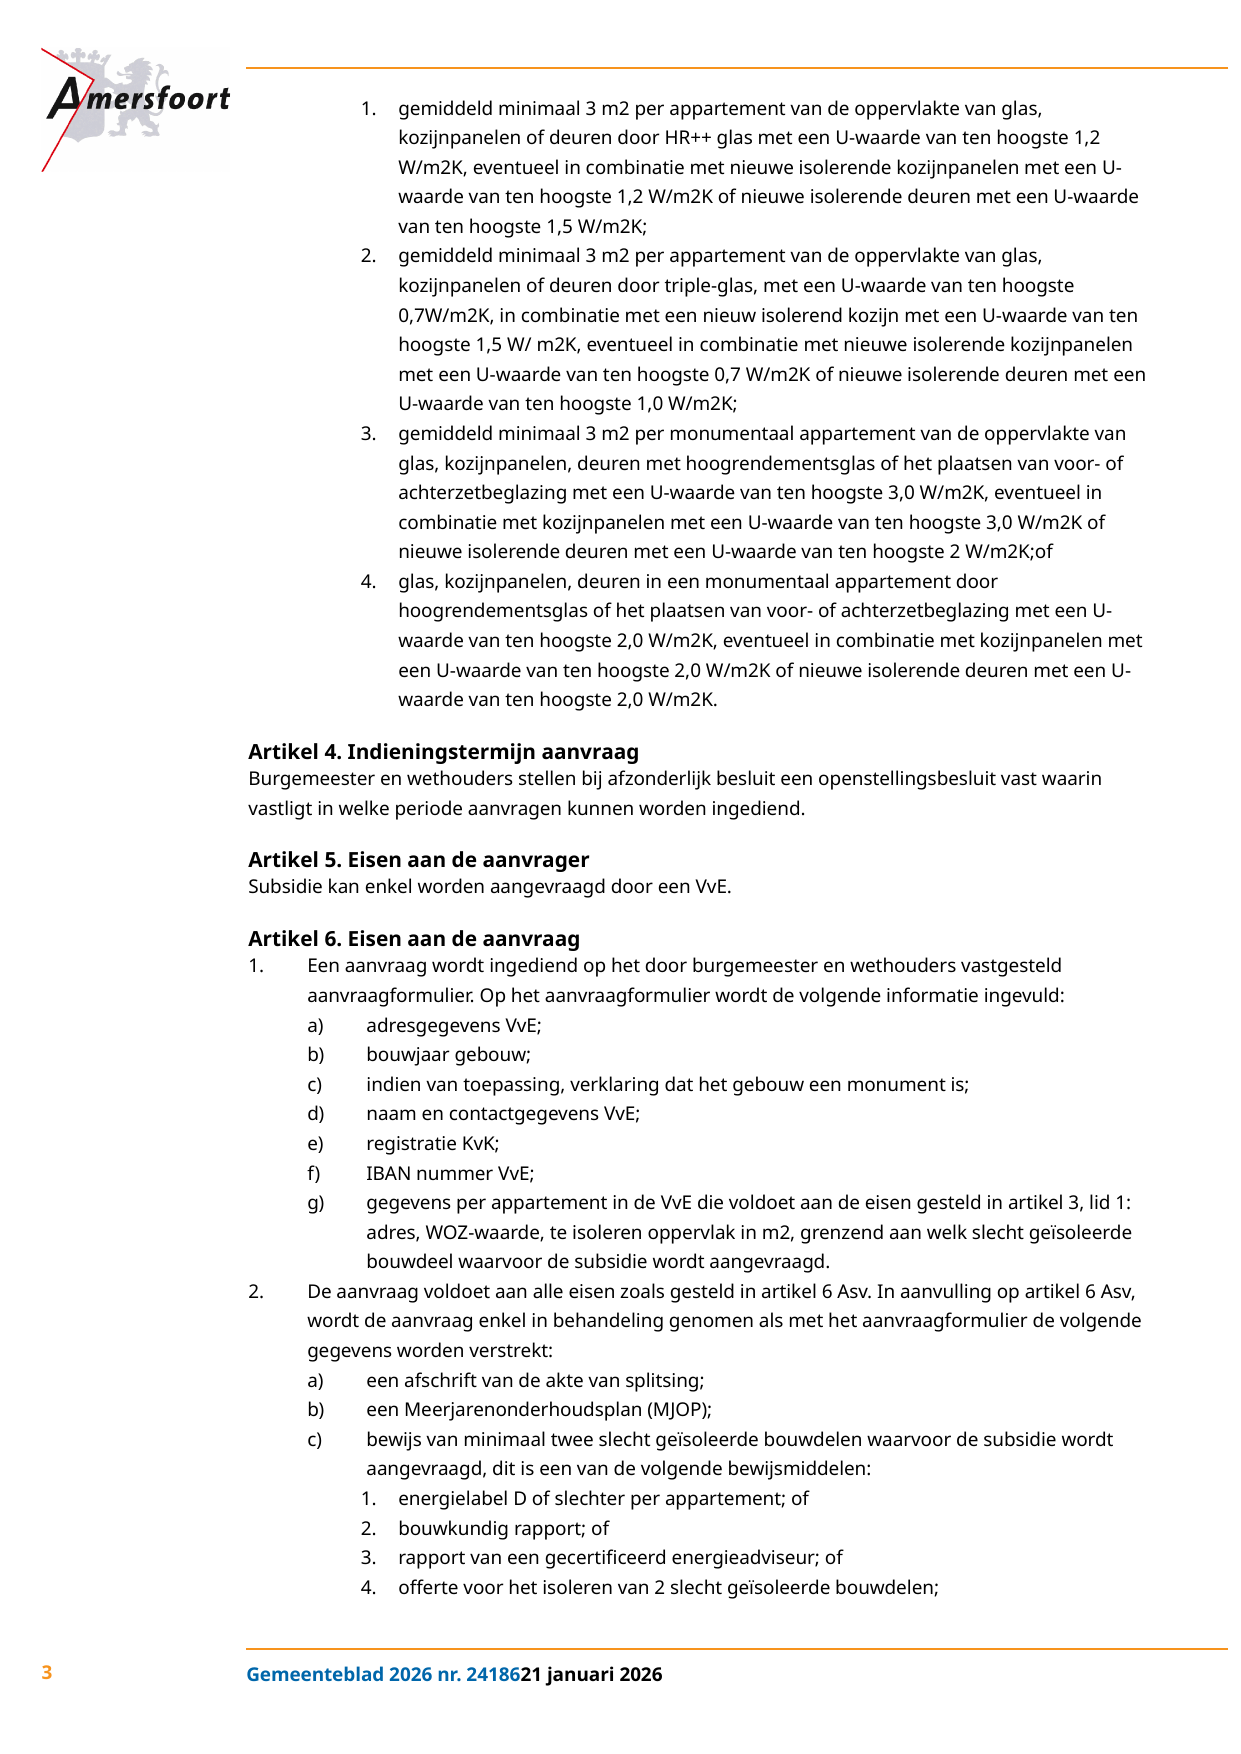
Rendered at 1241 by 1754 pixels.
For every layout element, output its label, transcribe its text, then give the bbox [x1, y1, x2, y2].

list glas, kozijnpanelen, deuren in een monumentaal appartement door hoogrendementsglas of het plaatsen van voor- of achterzetbeglazing met een U-waarde van ten hoogste 2,0 W/m2K, eventueel in combinatie met kozijnpanelen met een U-waarde van ten hoogste 2,0 W/m2K of nieuwe isolerende deuren met een U-waarde van ten hoogste 2,0 W/m2K. [361, 568, 1152, 712]
list naam en contactgegevens VvE; [307, 1101, 1152, 1126]
list De aanvraag voldoet aan alle eisen zoals gesteld in artikel 6 Asv. In aanvulling op artikel 6 Asv, wordt de aanvraag enkel in behandeling genomen als met het aanvraagformulier de volgende gegevens worden verstrekt: [248, 1278, 1152, 1363]
list Een aanvraag wordt ingediend op het door burgemeester en wethouders vastgesteld aanvraagformulier. Op het aanvraagformulier wordt de volgende informatie ingevuld: [248, 953, 1152, 1008]
list indien van toepassing, verklaring dat het gebouw een monument is; [307, 1071, 1152, 1097]
list IBAN nummer VvE; [307, 1160, 1152, 1185]
list energielabel D of slechter per appartement; of [361, 1485, 1152, 1511]
text Subsidie kan enkel worden aangevraagd door een VvE. [248, 874, 1152, 899]
list bewijs van minimaal twee slecht geïsoleerde bouwdelen waarvoor de subsidie wordt aangevraagd, dit is een van de volgende bewijsmiddelen: [307, 1426, 1152, 1481]
text Artikel 5. Eisen aan de aanvrager [248, 845, 1152, 874]
list bouwkundig rapport; of [361, 1515, 1152, 1540]
list rapport van een gecertificeerd energieadviseur; of [361, 1544, 1152, 1570]
picture [41, 47, 231, 172]
text Artikel 4. Indieningstermijn aanvraag [248, 737, 1152, 765]
list een Meerjarenonderhoudsplan (MJOP); [307, 1396, 1152, 1422]
list offerte voor het isoleren van 2 slecht geïsoleerde bouwdelen; [361, 1574, 1152, 1599]
list registratie KvK; [307, 1130, 1152, 1156]
list gemiddeld minimaal 3 m2 per appartement van de oppervlakte van glas, kozijnpanelen of deuren door triple-glas, met een U-waarde van ten hoogste 0,7W/m2K, in combinatie met een nieuw isolerend kozijn met een U-waarde van ten hoogste 1,5 W/ m2K, eventueel in combinatie met nieuwe isolerende kozijnpanelen met een U-waarde van ten hoogste 0,7 W/m2K of nieuwe isolerende deuren met een U-waarde van ten hoogste 1,0 W/m2K; [361, 243, 1152, 416]
list gemiddeld minimaal 3 m2 per appartement van de oppervlakte van glas, kozijnpanelen of deuren door HR++ glas met een U-waarde van ten hoogste 1,2 W/m2K, eventueel in combinatie met nieuwe isolerende kozijnpanelen met een U-waarde van ten hoogste 1,2 W/m2K of nieuwe isolerende deuren met een U-waarde van ten hoogste 1,5 W/m2K; [361, 95, 1152, 239]
list een afschrift van de akte van splitsing; [307, 1367, 1152, 1392]
list gemiddeld minimaal 3 m2 per monumentaal appartement van de oppervlakte van glas, kozijnpanelen, deuren met hoogrendementsglas of het plaatsen van voor- of achterzetbeglazing met een U-waarde van ten hoogste 3,0 W/m2K, eventueel in combinatie met kozijnpanelen met een U-waarde van ten hoogste 3,0 W/m2K of nieuwe isolerende deuren met een U-waarde van ten hoogste 2 W/m2K;of [361, 420, 1152, 564]
list bouwjaar gebouw; [307, 1041, 1152, 1067]
text Artikel 6. Eisen aan de aanvraag [248, 924, 1152, 953]
text Burgemeester en wethouders stellen bij afzonderlijk besluit een openstellingsbesluit vast waarin vastligt in welke periode aanvragen kunnen worden ingediend. [248, 765, 1152, 821]
list adresgegevens VvE; [307, 1012, 1152, 1037]
list gegevens per appartement in de VvE die voldoet aan de eisen gesteld in artikel 3, lid 1: adres, WOZ-waarde, te isoleren oppervlak in m2, grenzend aan welk slecht geïsoleerde bouwdeel waarvoor de subsidie wordt aangevraagd. [307, 1189, 1152, 1274]
